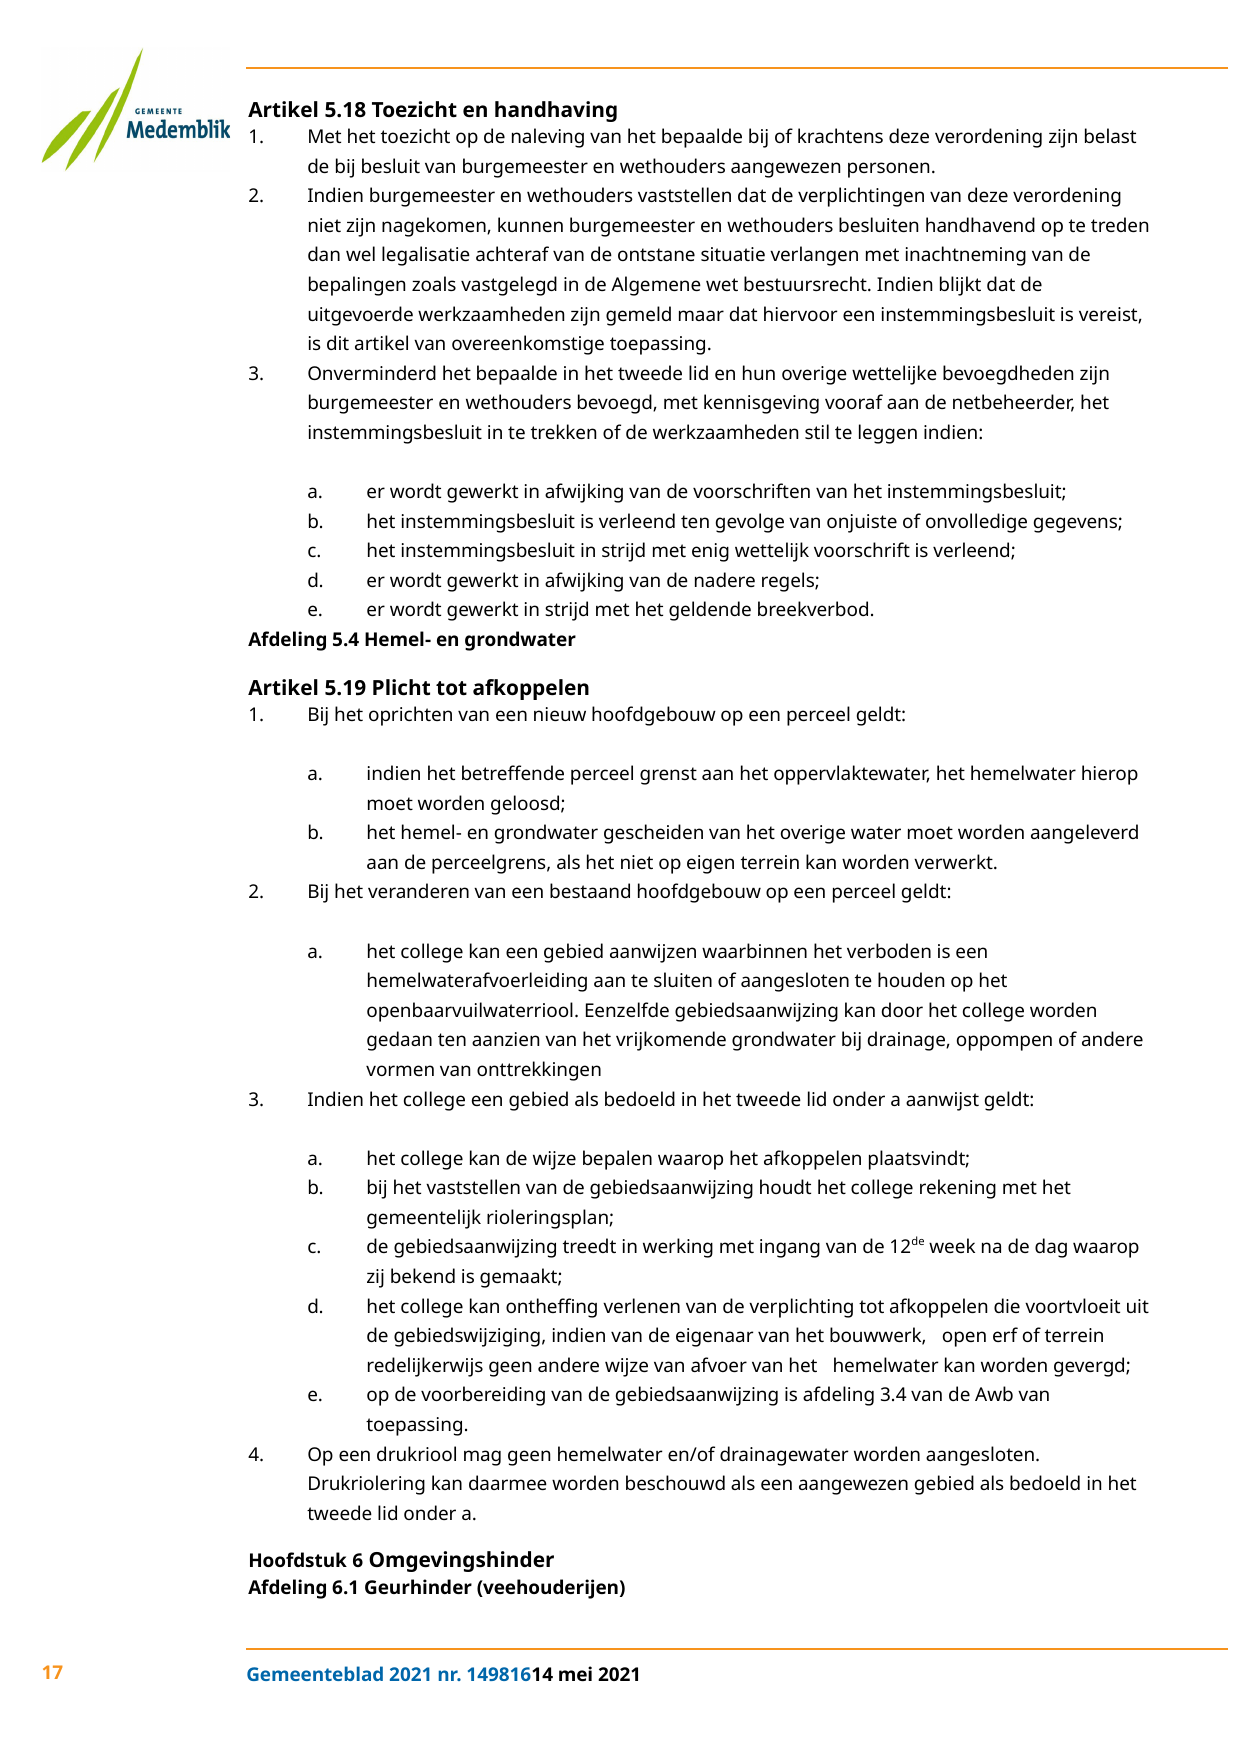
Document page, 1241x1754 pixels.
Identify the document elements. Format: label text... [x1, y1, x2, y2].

text Afdeling 6.1 Geurhinder (veehouderijen) [248, 1574, 1152, 1600]
list Bij het veranderen van een bestaand hoofdgebouw op een perceel geldt: [248, 879, 1152, 904]
list het instemmingsbesluit in strijd met enig wettelijk voorschrift is verleend; [307, 537, 1152, 563]
list op de voorbereiding van de gebiedsaanwijzing is afdeling 3.4 van de Awb van toepassing. [307, 1382, 1152, 1437]
list Indien het college een gebied als bedoeld in het tweede lid onder a aanwijst geldt: [248, 1086, 1152, 1111]
list Onverminderd het bepaalde in het tweede lid en hun overige wettelijke bevoegdheden zijn burgemeester en wethouders bevoegd, met kennisgeving vooraf aan de netbeheerder, het instemmingsbesluit in te trekken of de werkzaamheden stil te leggen indien: [248, 360, 1152, 445]
list Met het toezicht op de naleving van het bepaalde bij of krachtens deze verordening zijn belast de bij besluit van burgemeester en wethouders aangewezen personen. [248, 123, 1152, 178]
list bij het vaststellen van de gebiedsaanwijzing houdt het college rekening met het gemeentelijk rioleringsplan; [307, 1174, 1152, 1230]
list het college kan ontheffing verlenen van de verplichting tot afkoppelen die voortvloeit uit de gebiedswijziging, indien van de eigenaar van het bouwwerk, open erf of terrein redelijkerwijs geen andere wijze van afvoer van het hemelwater kan worden gevergd; [307, 1293, 1152, 1378]
list Bij het oprichten van een nieuw hoofdgebouw op een perceel geldt: [248, 701, 1152, 727]
list Op een drukriool mag geen hemelwater en/of drainagewater worden aangesloten. Drukriolering kan daarmee worden beschouwd als een aangewezen gebied als bedoeld in het tweede lid onder a. [248, 1441, 1152, 1526]
picture [41, 47, 231, 172]
list indien het betreffende perceel grenst aan het oppervlaktewater, het hemelwater hierop moet worden geloosd; [307, 760, 1152, 816]
text Afdeling 5.4 Hemel- en grondwater [248, 626, 1152, 652]
list het hemel- en grondwater gescheiden van het overige water moet worden aangeleverd aan de perceelgrens, als het niet op eigen terrein kan worden verwerkt. [307, 819, 1152, 875]
list er wordt gewerkt in strijd met het geldende breekverbod. [307, 597, 1152, 622]
list er wordt gewerkt in afwijking van de voorschriften van het instemmingsbesluit; [307, 478, 1152, 504]
list Indien burgemeester en wethouders vaststellen dat de verplichtingen van deze verordening niet zijn nagekomen, kunnen burgemeester en wethouders besluiten handhavend op te treden dan wel legalisatie achteraf van de ontstane situatie verlangen met inachtneming van de bepalingen zoals vastgelegd in de Algemene wet bestuursrecht. Indien blijkt dat de uitgevoerde werkzaamheden zijn gemeld maar dat hiervoor een instemmingsbesluit is vereist, is dit artikel van overeenkomstige toepassing. [248, 182, 1152, 356]
text Artikel 5.19 Plicht tot afkoppelen [248, 673, 1152, 701]
list er wordt gewerkt in afwijking van de nadere regels; [307, 567, 1152, 593]
list de gebiedsaanwijzing treedt in werking met ingang van de 12de week na de dag waarop zij bekend is gemaakt; [307, 1234, 1152, 1289]
text Hoofdstuk 6 Omgevingshinder [248, 1546, 1152, 1574]
list het college kan de wijze bepalen waarop het afkoppelen plaatsvindt; [307, 1145, 1152, 1171]
text Artikel 5.18 Toezicht en handhaving [248, 95, 1152, 123]
list het college kan een gebied aanwijzen waarbinnen het verboden is een hemelwaterafvoerleiding aan te sluiten of aangesloten te houden op het openbaarvuilwaterriool. Eenzelfde gebiedsaanwijzing kan door het college worden gedaan ten aanzien van het vrijkomende grondwater bij drainage, oppompen of andere vormen van onttrekkingen [307, 938, 1152, 1082]
list het instemmingsbesluit is verleend ten gevolge van onjuiste of onvolledige gegevens; [307, 508, 1152, 533]
